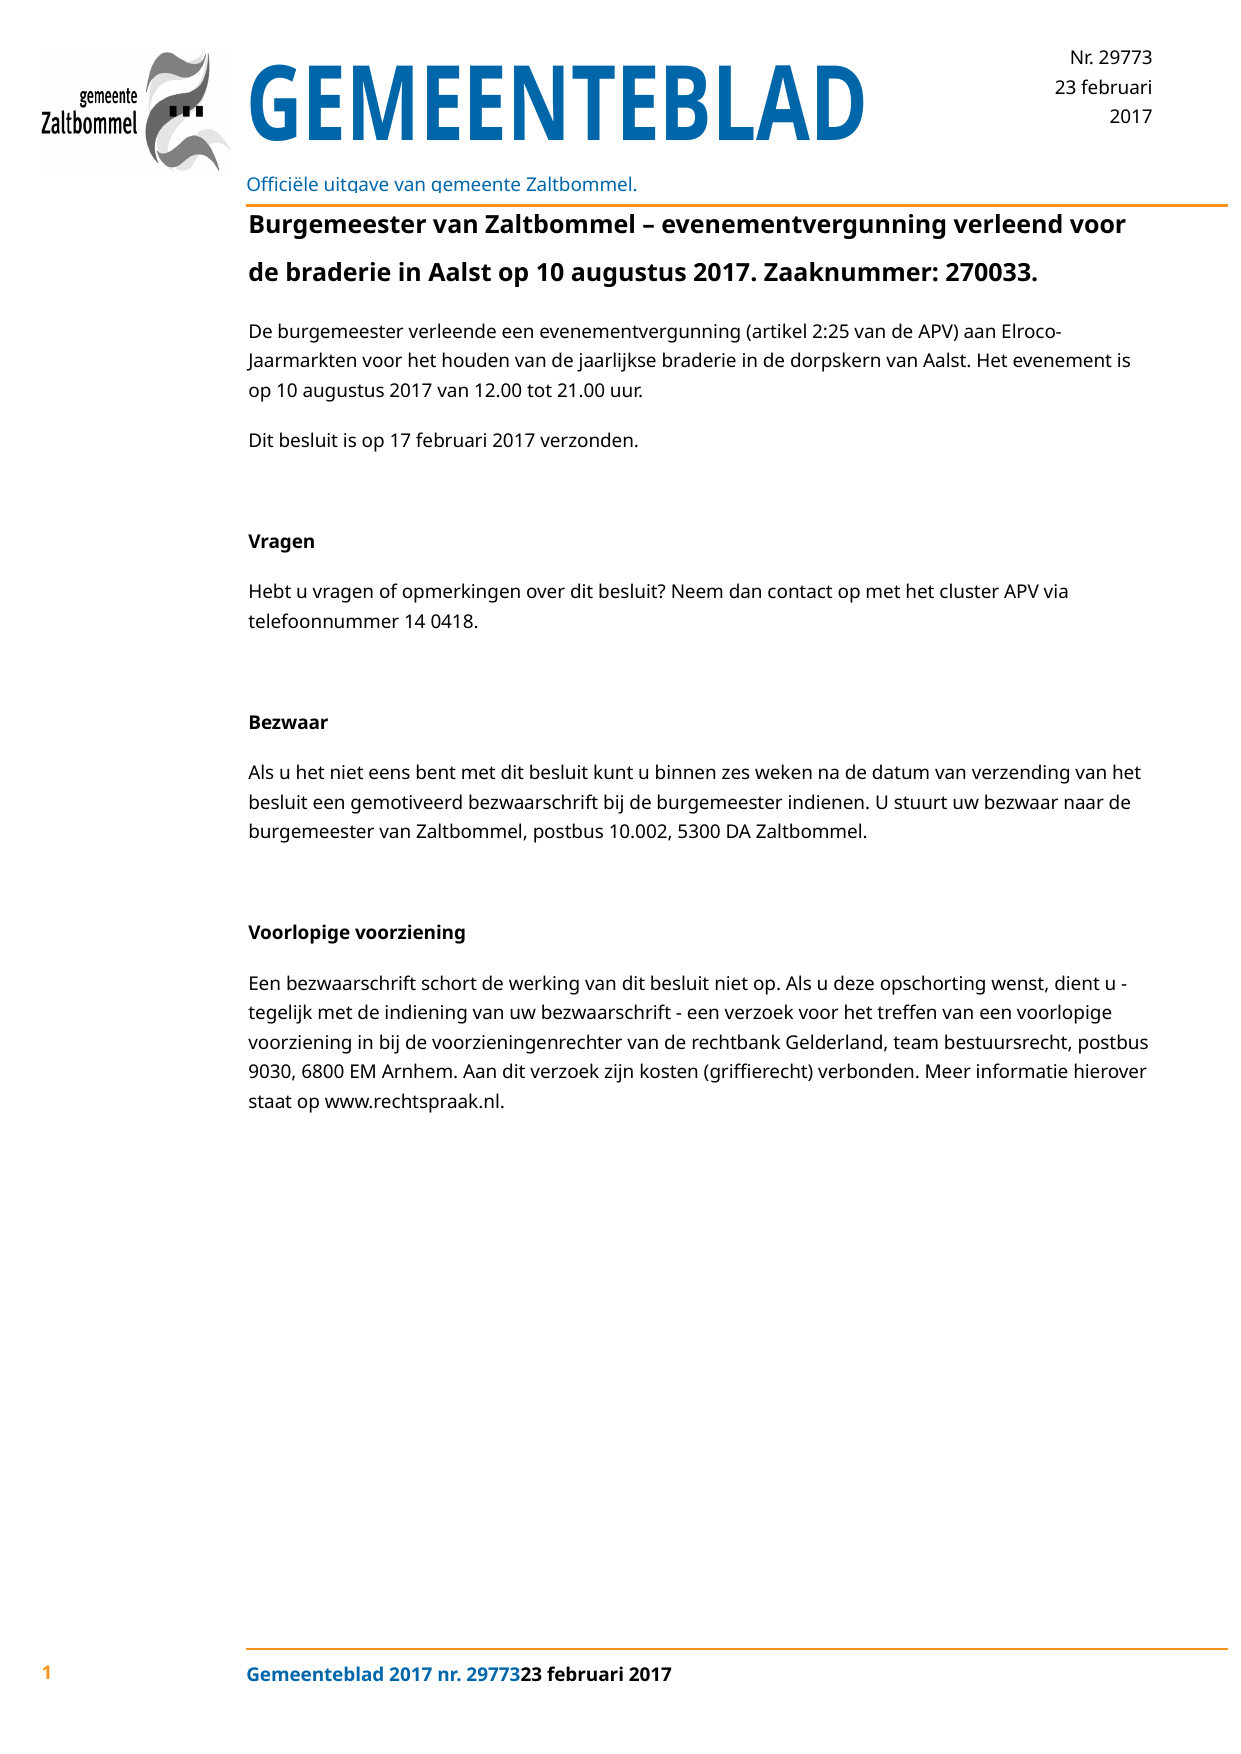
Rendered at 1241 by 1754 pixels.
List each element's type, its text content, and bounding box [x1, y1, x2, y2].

text Bezwaar [248, 709, 1152, 735]
text De burgemeester verleende een evenementvergunning (artikel 2:25 van de APV) aan Elroco-Jaarmarkten voor het houden van de jaarlijkse braderie in de dorpskern van Aalst. Het evenement is op 10 augustus 2017 van 12.00 tot 21.00 uur. [248, 318, 1152, 403]
picture [41, 47, 231, 172]
text Dit besluit is op 17 februari 2017 verzonden. [248, 427, 1152, 453]
text Burgemeester van Zaltbommel – evenementvergunning verleend voor de braderie in Aalst op 10 augustus 2017. Zaaknummer: 270033. [248, 207, 1152, 288]
text Voorlopige voorziening [248, 919, 1152, 945]
text Een bezwaarschrift schort de werking van dit besluit niet op. Als u deze opschorting wenst, dient u - tegelijk met de indiening van uw bezwaarschrift - een verzoek voor het treffen van een voorlopige voorziening in bij de voorzieningenrechter van de rechtbank Gelderland, team bestuursrecht, postbus 9030, 6800 EM Arnhem. Aan dit verzoek zijn kosten (griffierecht) verbonden. Meer informatie hierover staat op www.rechtspraak.nl. [248, 970, 1152, 1114]
text Als u het niet eens bent met dit besluit kunt u binnen zes weken na de datum van verzending van het besluit een gemotiveerd bezwaarschrift bij de burgemeester indienen. U stuurt uw bezwaar naar de burgemeester van Zaltbommel, postbus 10.002, 5300 DA Zaltbommel. [248, 759, 1152, 844]
text Vragen [248, 528, 1152, 554]
text Hebt u vragen of opmerkingen over dit besluit? Neem dan contact op met het cluster APV via telefoonnummer 14 0418. [248, 579, 1152, 634]
